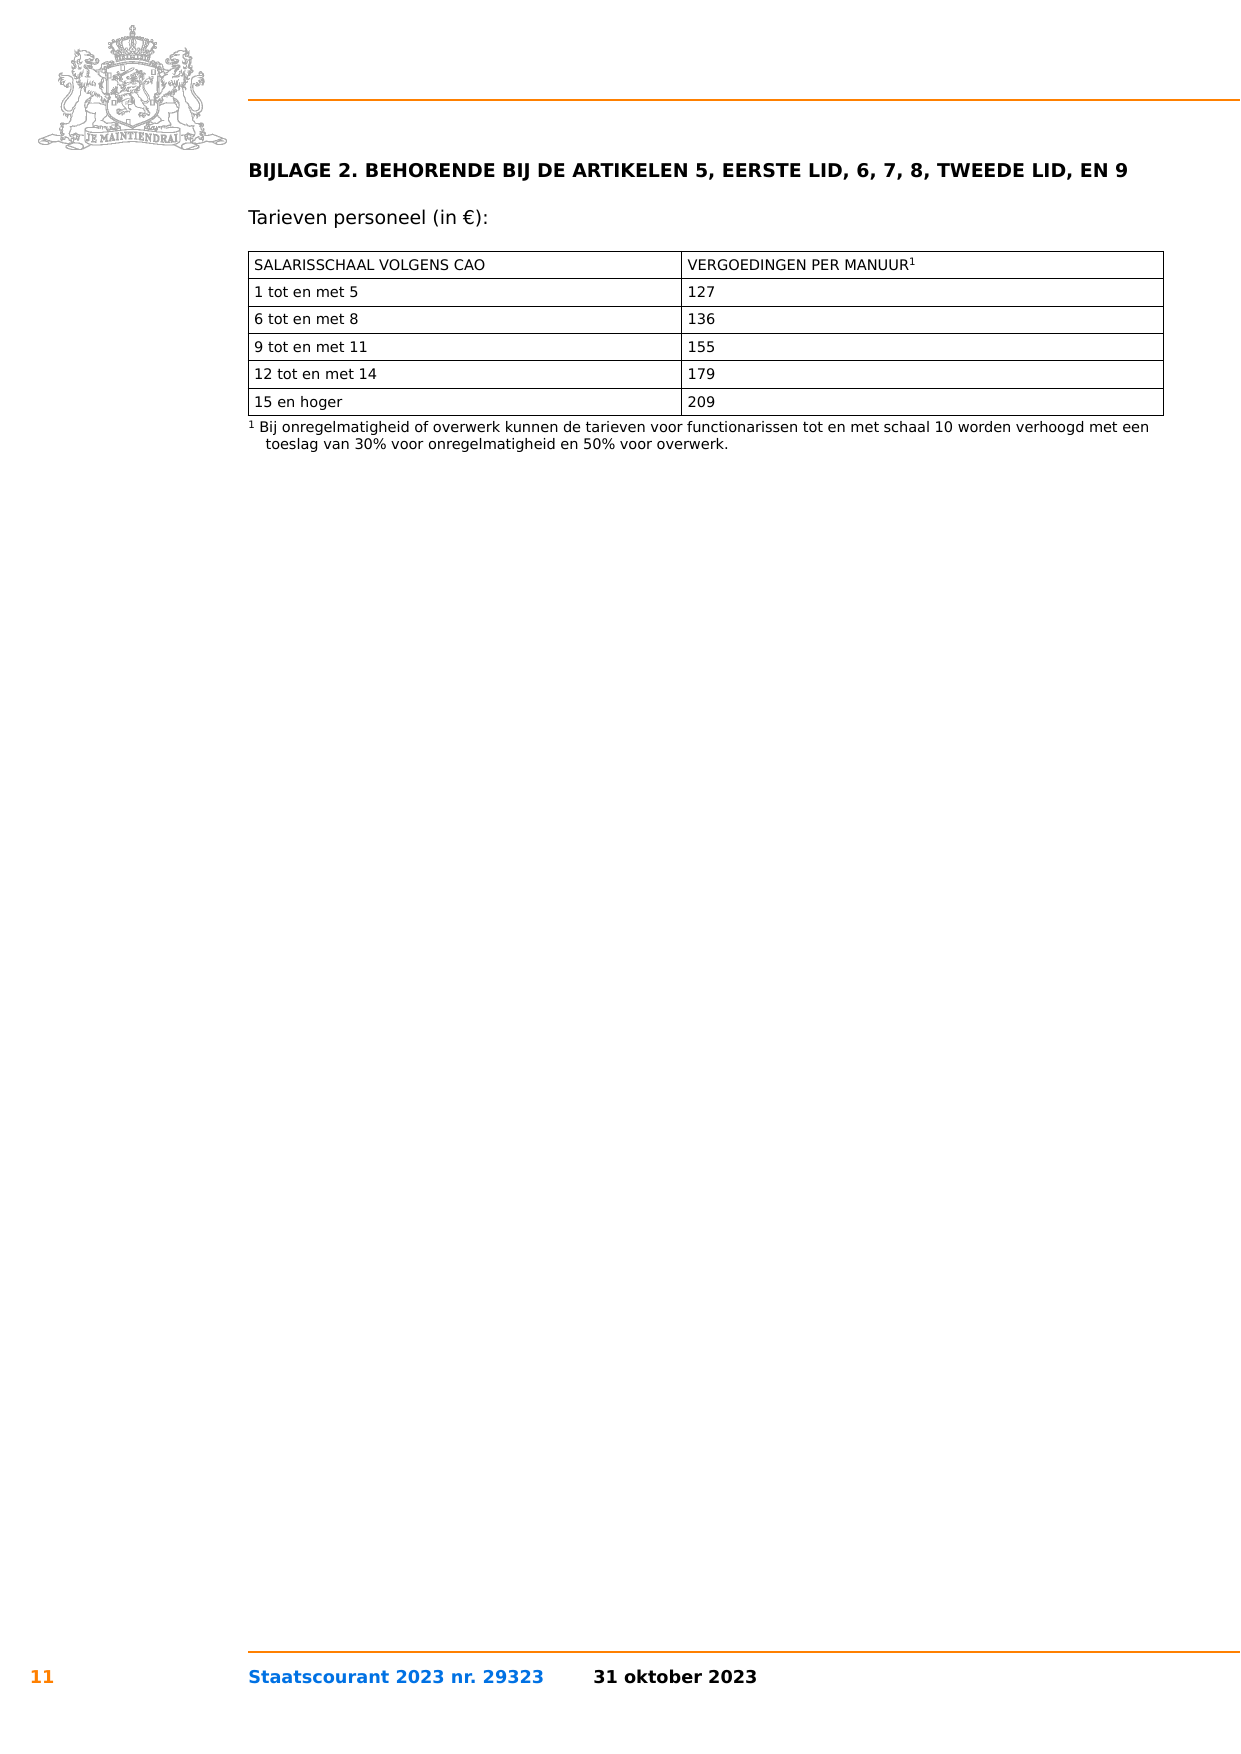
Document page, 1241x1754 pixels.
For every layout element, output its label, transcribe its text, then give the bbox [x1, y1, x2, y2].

table_cell 136 [682, 307, 1163, 333]
table_header VERGOEDINGEN PER MANUUR1 [682, 252, 1163, 278]
table_cell 1 Bij onregelmatigheid of overwerk kunnen de tarieven voor functionarissen tot en met schaal 10 worden verhoogd met een toeslag van 30% voor onregelmatigheid en 50% voor overwerk. [248, 416, 1163, 453]
table_cell 127 [682, 279, 1163, 306]
table_cell 1 tot en met 5 [249, 279, 681, 306]
table_header SALARISSCHAAL VOLGENS CAO [249, 252, 681, 278]
table_cell 179 [682, 361, 1163, 388]
subtitle BIJLAGE 2. BEHORENDE BIJ DE ARTIKELEN 5, EERSTE LID, 6, 7, 8, TWEEDE LID, EN 9 [248, 160, 1163, 182]
table_cell 209 [682, 389, 1163, 415]
table_cell 155 [682, 334, 1163, 360]
table_cell 6 tot en met 8 [249, 307, 681, 333]
table_cell 15 en hoger [249, 389, 681, 415]
text Tarieven personeel (in €): [248, 207, 1163, 229]
picture [38, 25, 227, 150]
table_cell 12 tot en met 14 [249, 361, 681, 388]
table_cell 9 tot en met 11 [249, 334, 681, 360]
